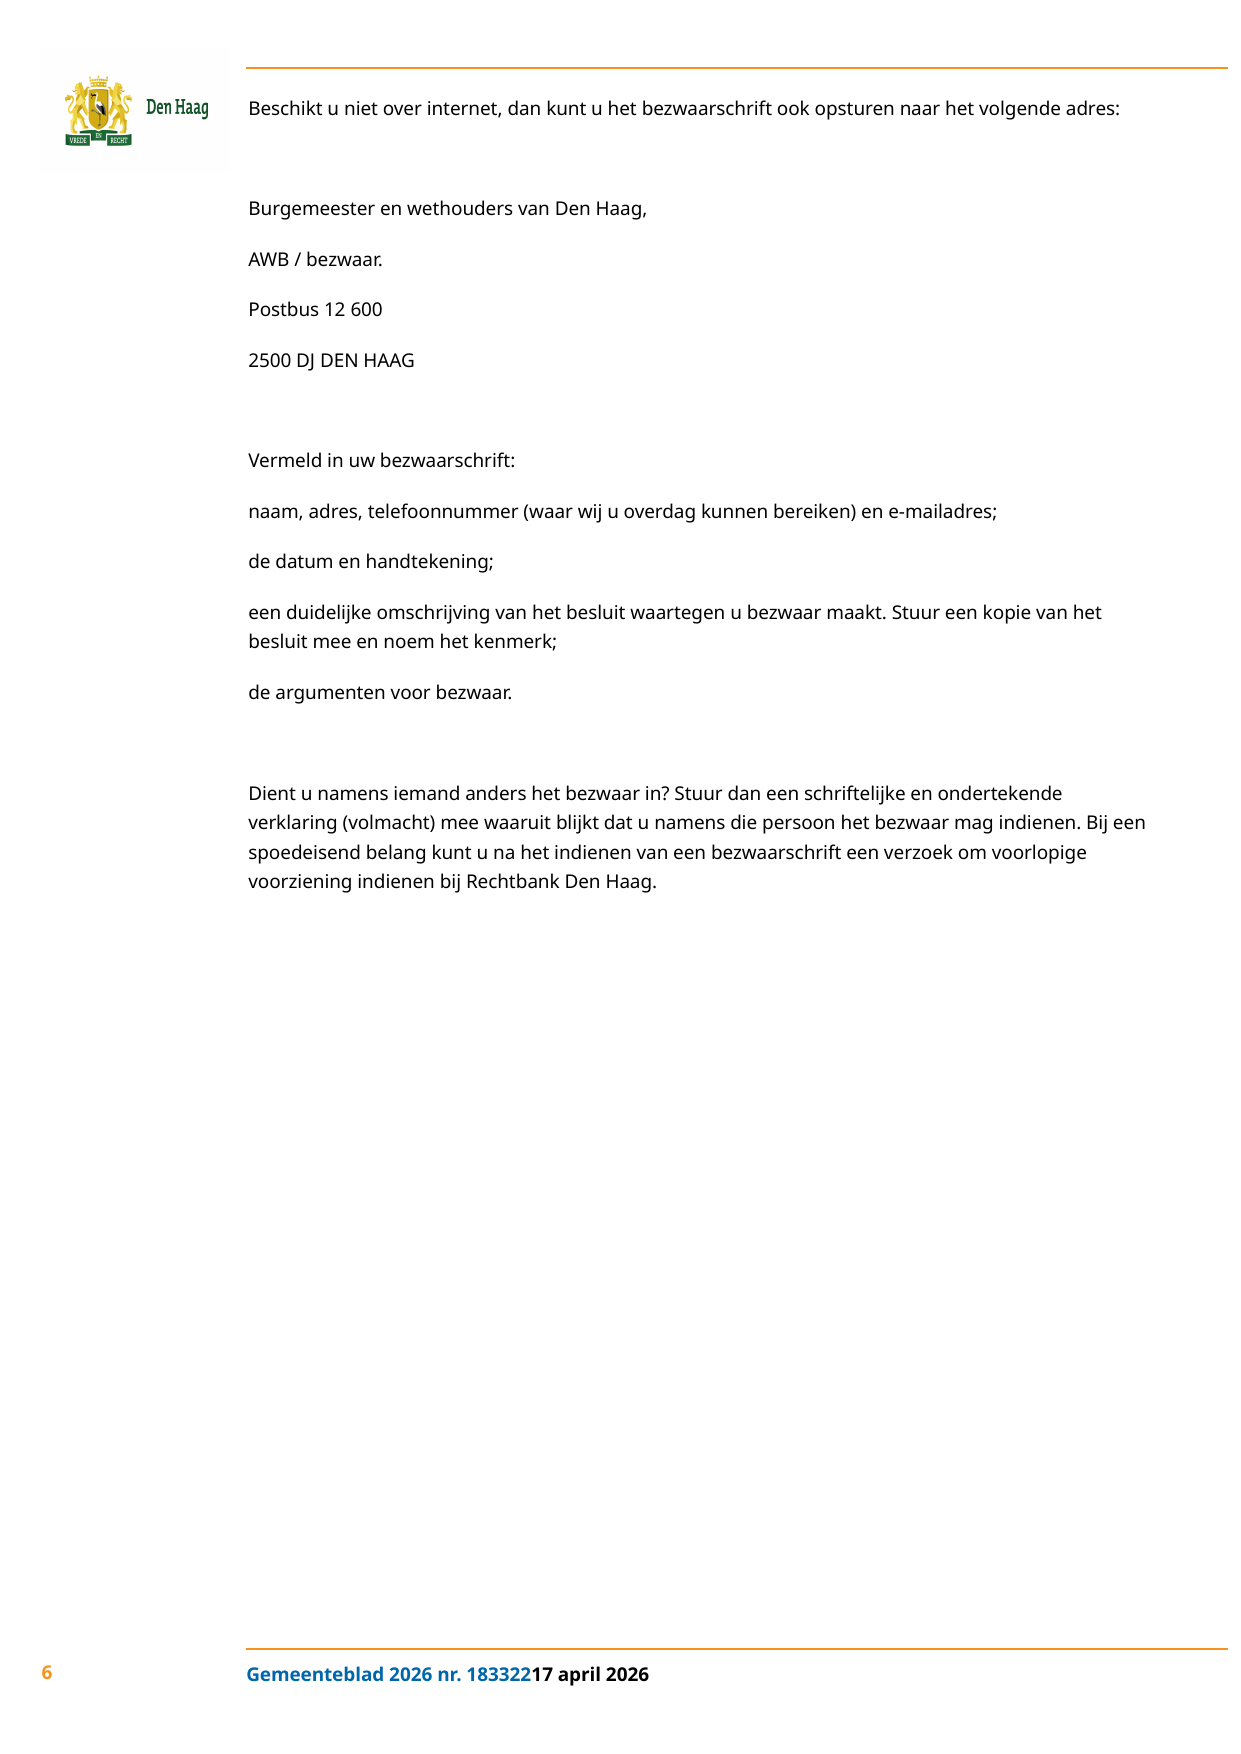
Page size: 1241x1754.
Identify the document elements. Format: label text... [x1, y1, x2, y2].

text naam, adres, telefoonnummer (waar wij u overdag kunnen bereiken) en e-mailadres; [248, 498, 1152, 524]
text AWB / bezwaar. [248, 246, 1152, 272]
text de datum en handtekening; [248, 548, 1152, 574]
text de argumenten voor bezwaar. [248, 679, 1152, 705]
text 2500 DJ DEN HAAG [248, 347, 1152, 373]
text een duidelijke omschrijving van het besluit waartegen u bezwaar maakt. Stuur een kopie van het besluit mee en noem het kenmerk; [248, 599, 1152, 654]
text Beschikt u niet over internet, dan kunt u het bezwaarschrift ook opsturen naar het volgende adres: [248, 95, 1152, 121]
text Vermeld in uw bezwaarschrift: [248, 448, 1152, 473]
text Dient u namens iemand anders het bezwaar in? Stuur dan een schriftelijke en ondertekende verklaring (volmacht) mee waaruit blijkt dat u namens die persoon het bezwaar mag indienen. Bij een spoedeisend belang kunt u na het indienen van een bezwaarschrift een verzoek om voorlopige voorziening indienen bij Rechtbank Den Haag. [248, 780, 1152, 894]
text Burgemeester en wethouders van Den Haag, [248, 196, 1152, 221]
picture [41, 47, 231, 172]
text Postbus 12 600 [248, 296, 1152, 322]
